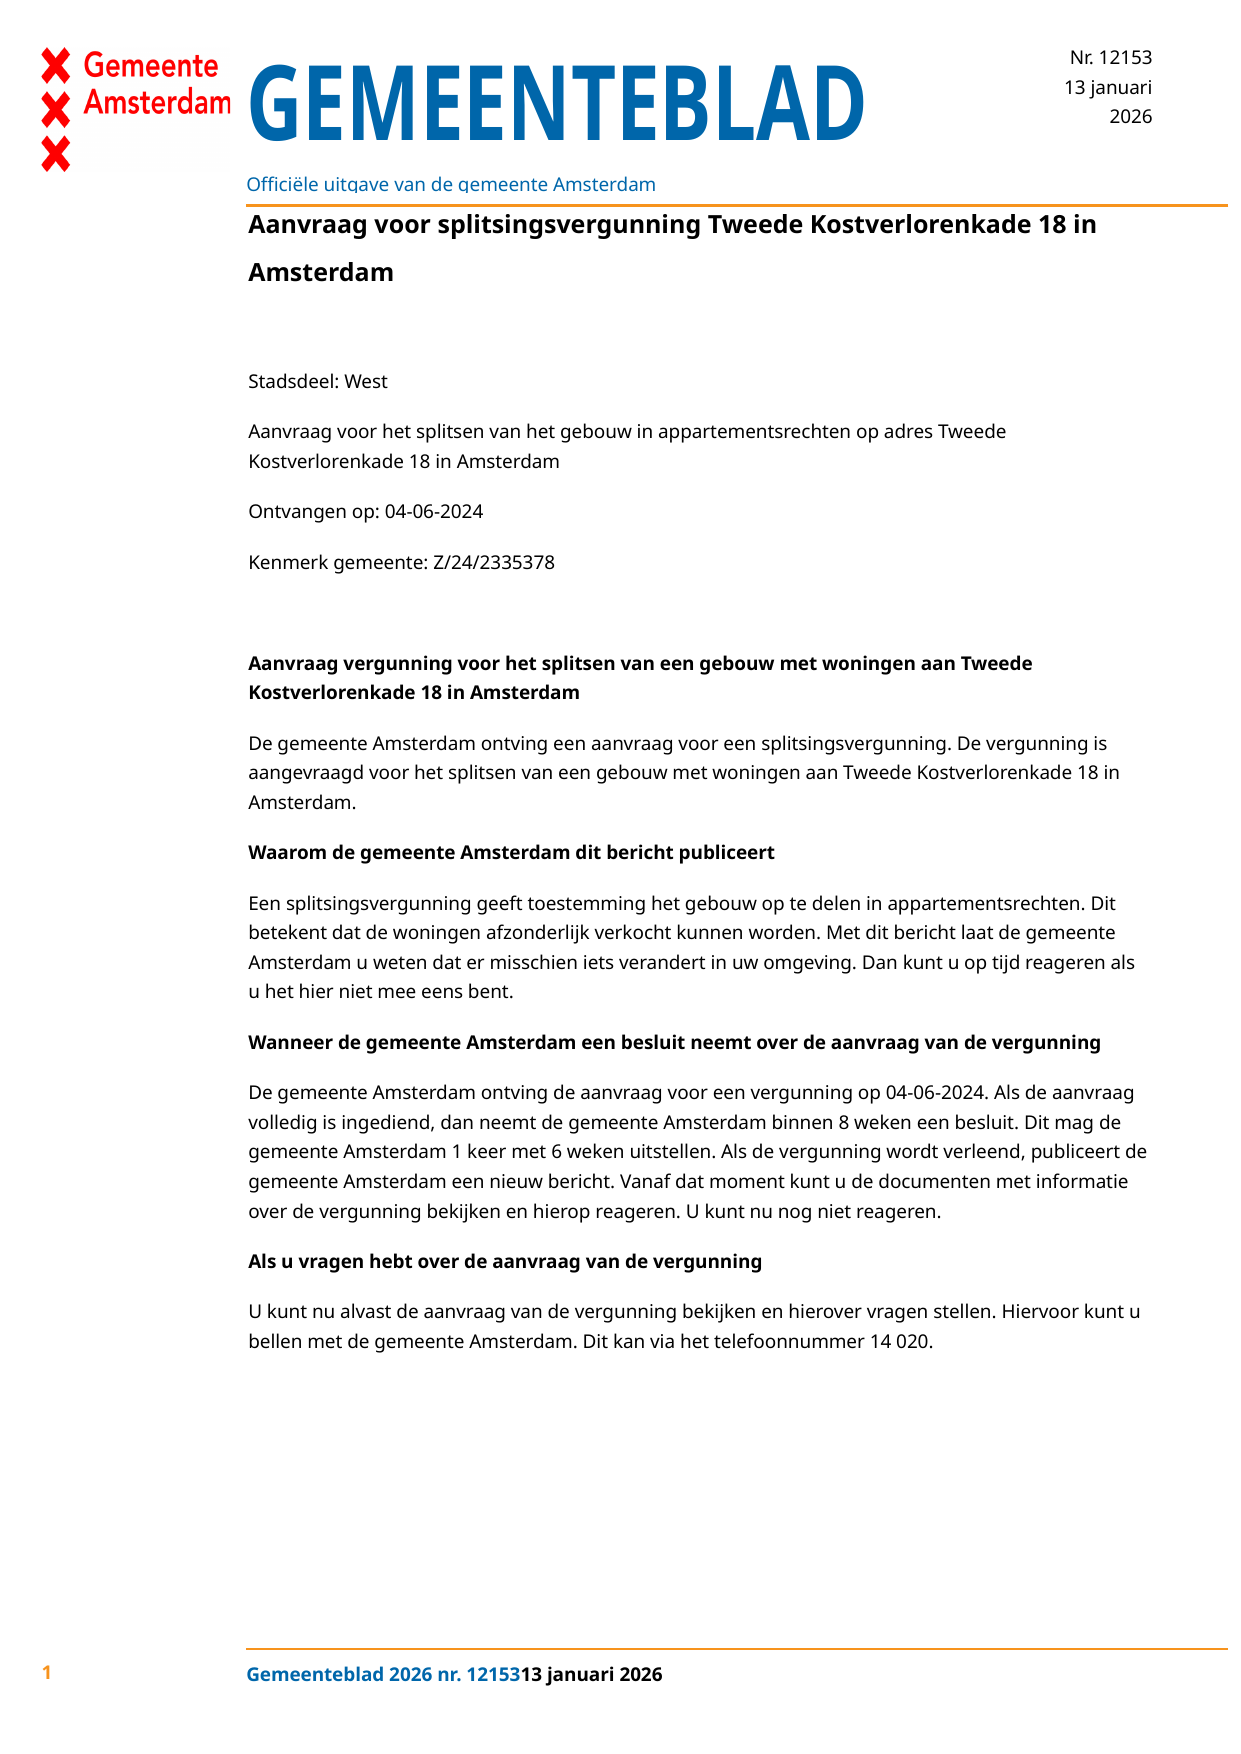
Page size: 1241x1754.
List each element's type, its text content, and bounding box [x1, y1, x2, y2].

text De gemeente Amsterdam ontving de aanvraag voor een vergunning op 04-06-2024. Als de aanvraag volledig is ingediend, dan neemt de gemeente Amsterdam binnen 8 weken een besluit. Dit mag de gemeente Amsterdam 1 keer met 6 weken uitstellen. Als de vergunning wordt verleend, publiceert de gemeente Amsterdam een nieuw bericht. Vanaf dat moment kunt u de documenten met informatie over de vergunning bekijken en hierop reageren. U kunt nu nog niet reageren. [248, 1079, 1152, 1224]
text Een splitsingsvergunning geeft toestemming het gebouw op te delen in appartementsrechten. Dit betekent dat de woningen afzonderlijk verkocht kunnen worden. Met dit bericht laat de gemeente Amsterdam u weten dat er misschien iets verandert in uw omgeving. Dan kunt u op tijd reageren als u het hier niet mee eens bent. [248, 890, 1152, 1004]
text Stadsdeel: West [248, 368, 1152, 394]
text Wanneer de gemeente Amsterdam een besluit neemt over de aanvraag van de vergunning [248, 1029, 1152, 1055]
text Als u vragen hebt over de aanvraag van de vergunning [248, 1248, 1152, 1274]
text Aanvraag voor het splitsen van het gebouw in appartementsrechten op adres Tweede Kostverlorenkade 18 in Amsterdam [248, 419, 1152, 474]
text U kunt nu alvast de aanvraag van de vergunning bekijken en hierover vragen stellen. Hiervoor kunt u bellen met de gemeente Amsterdam. Dit kan via het telefoonnummer 14 020. [248, 1299, 1152, 1354]
text De gemeente Amsterdam ontving een aanvraag voor een splitsingsvergunning. De vergunning is aangevraagd voor het splitsen van een gebouw met woningen aan Tweede Kostverlorenkade 18 in Amsterdam. [248, 730, 1152, 815]
text Waarom de gemeente Amsterdam dit bericht publiceert [248, 839, 1152, 865]
text Ontvangen op: 04-06-2024 [248, 499, 1152, 524]
picture [41, 47, 231, 172]
text Kenmerk gemeente: Z/24/2335378 [248, 549, 1152, 575]
text Aanvraag vergunning voor het splitsen van een gebouw met woningen aan Tweede Kostverlorenkade 18 in Amsterdam [248, 650, 1152, 705]
text Aanvraag voor splitsingsvergunning Tweede Kostverlorenkade 18 in Amsterdam [248, 207, 1152, 288]
